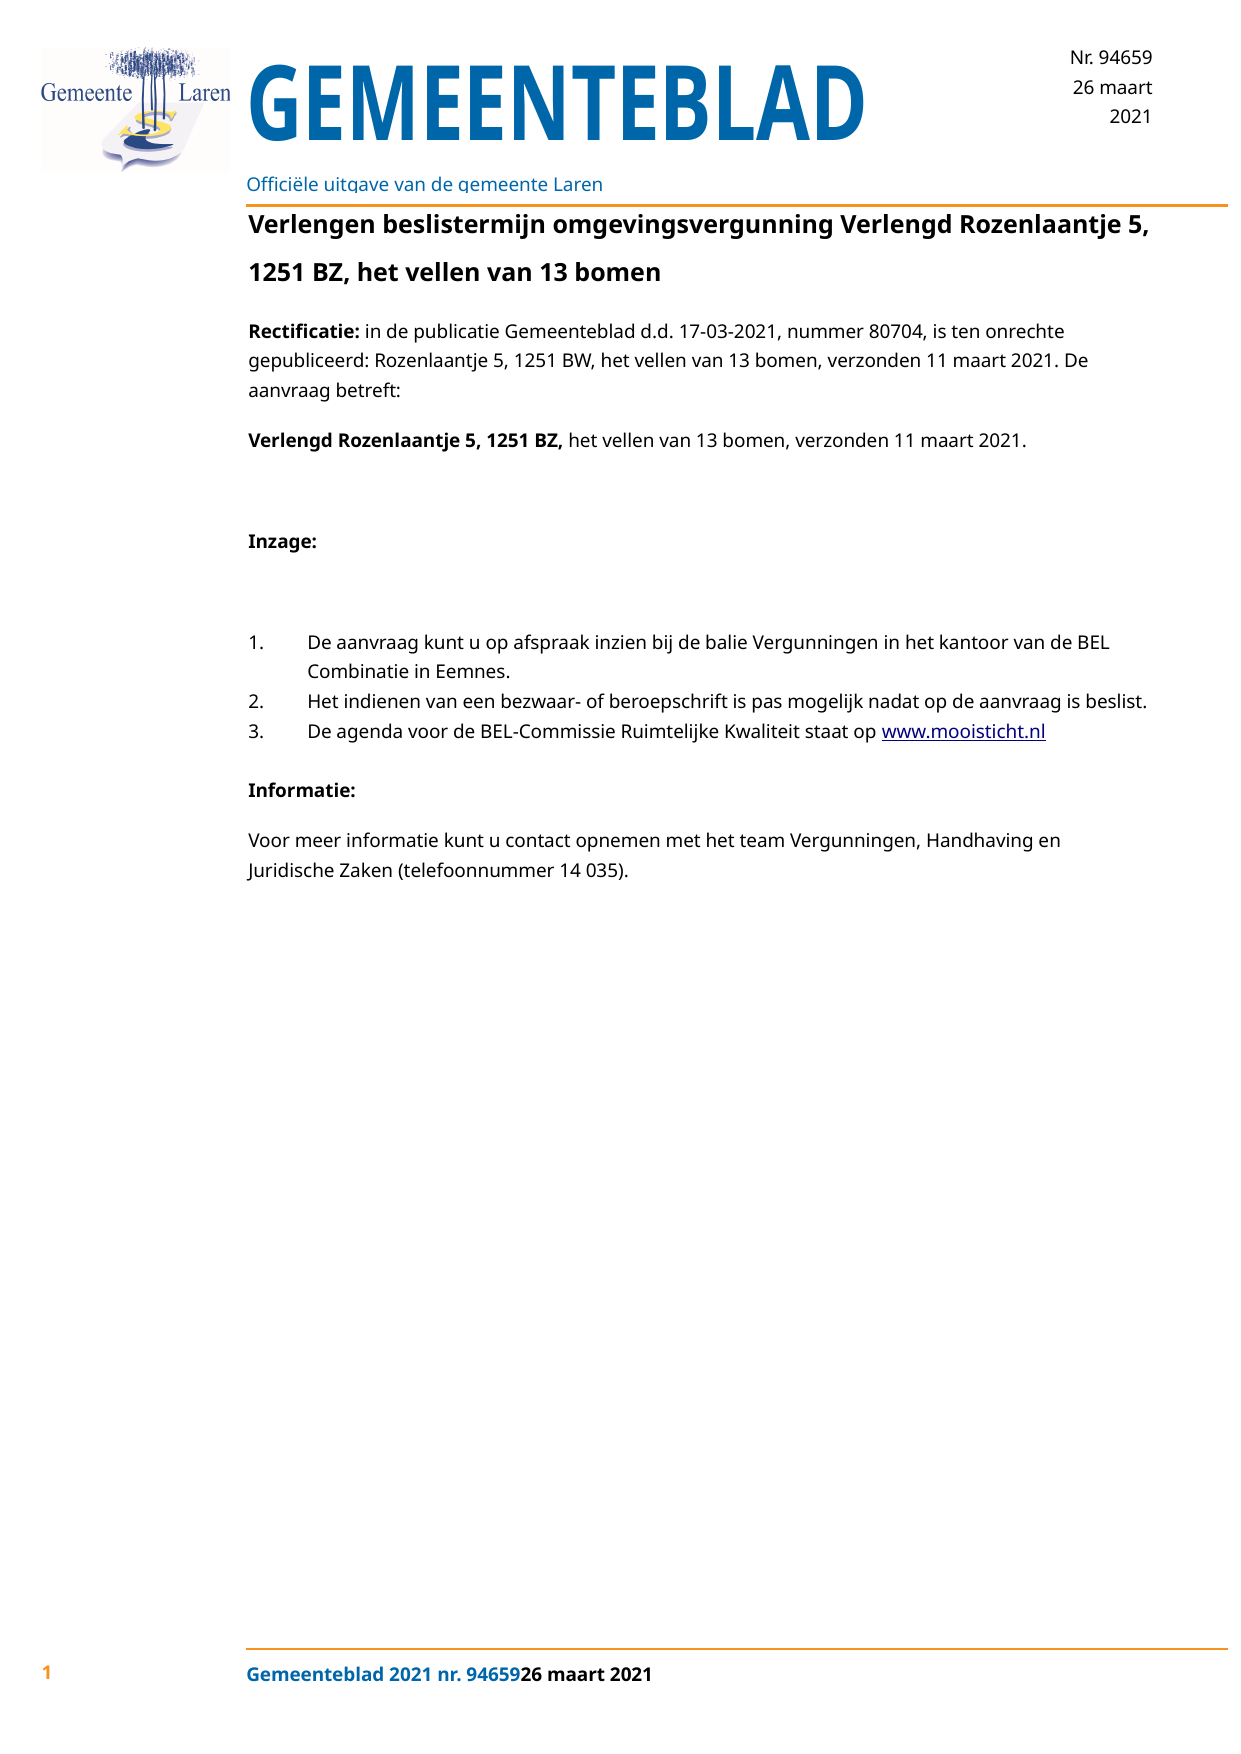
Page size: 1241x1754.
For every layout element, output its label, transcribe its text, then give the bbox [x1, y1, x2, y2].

picture [41, 47, 231, 172]
list De agenda voor de BEL-Commissie Ruimtelijke Kwaliteit staat op www.mooisticht.nl [248, 718, 1152, 744]
text Verlengen beslistermijn omgevingsvergunning Verlengd Rozenlaantje 5, 1251 BZ, het vellen van 13 bomen [248, 207, 1152, 288]
text Voor meer informatie kunt u contact opnemen met het team Vergunningen, Handhaving en Juridische Zaken (telefoonnummer 14 035). [248, 827, 1152, 883]
text Rectificatie: in de publicatie Gemeenteblad d.d. 17-03-2021, nummer 80704, is ten onrechte gepubliceerd: Rozenlaantje 5, 1251 BW, het vellen van 13 bomen, verzonden 11 maart 2021. De aanvraag betreft: [248, 318, 1152, 403]
list Het indienen van een bezwaar- of beroepschrift is pas mogelijk nadat op de aanvraag is beslist. [248, 688, 1152, 714]
list De aanvraag kunt u op afspraak inzien bij de balie Vergunningen in het kantoor van de BEL Combinatie in Eemnes. [248, 629, 1152, 684]
text Informatie: [248, 777, 1152, 803]
text Inzage: [248, 528, 1152, 554]
text Verlengd Rozenlaantje 5, 1251 BZ, het vellen van 13 bomen, verzonden 11 maart 2021. [248, 427, 1152, 453]
